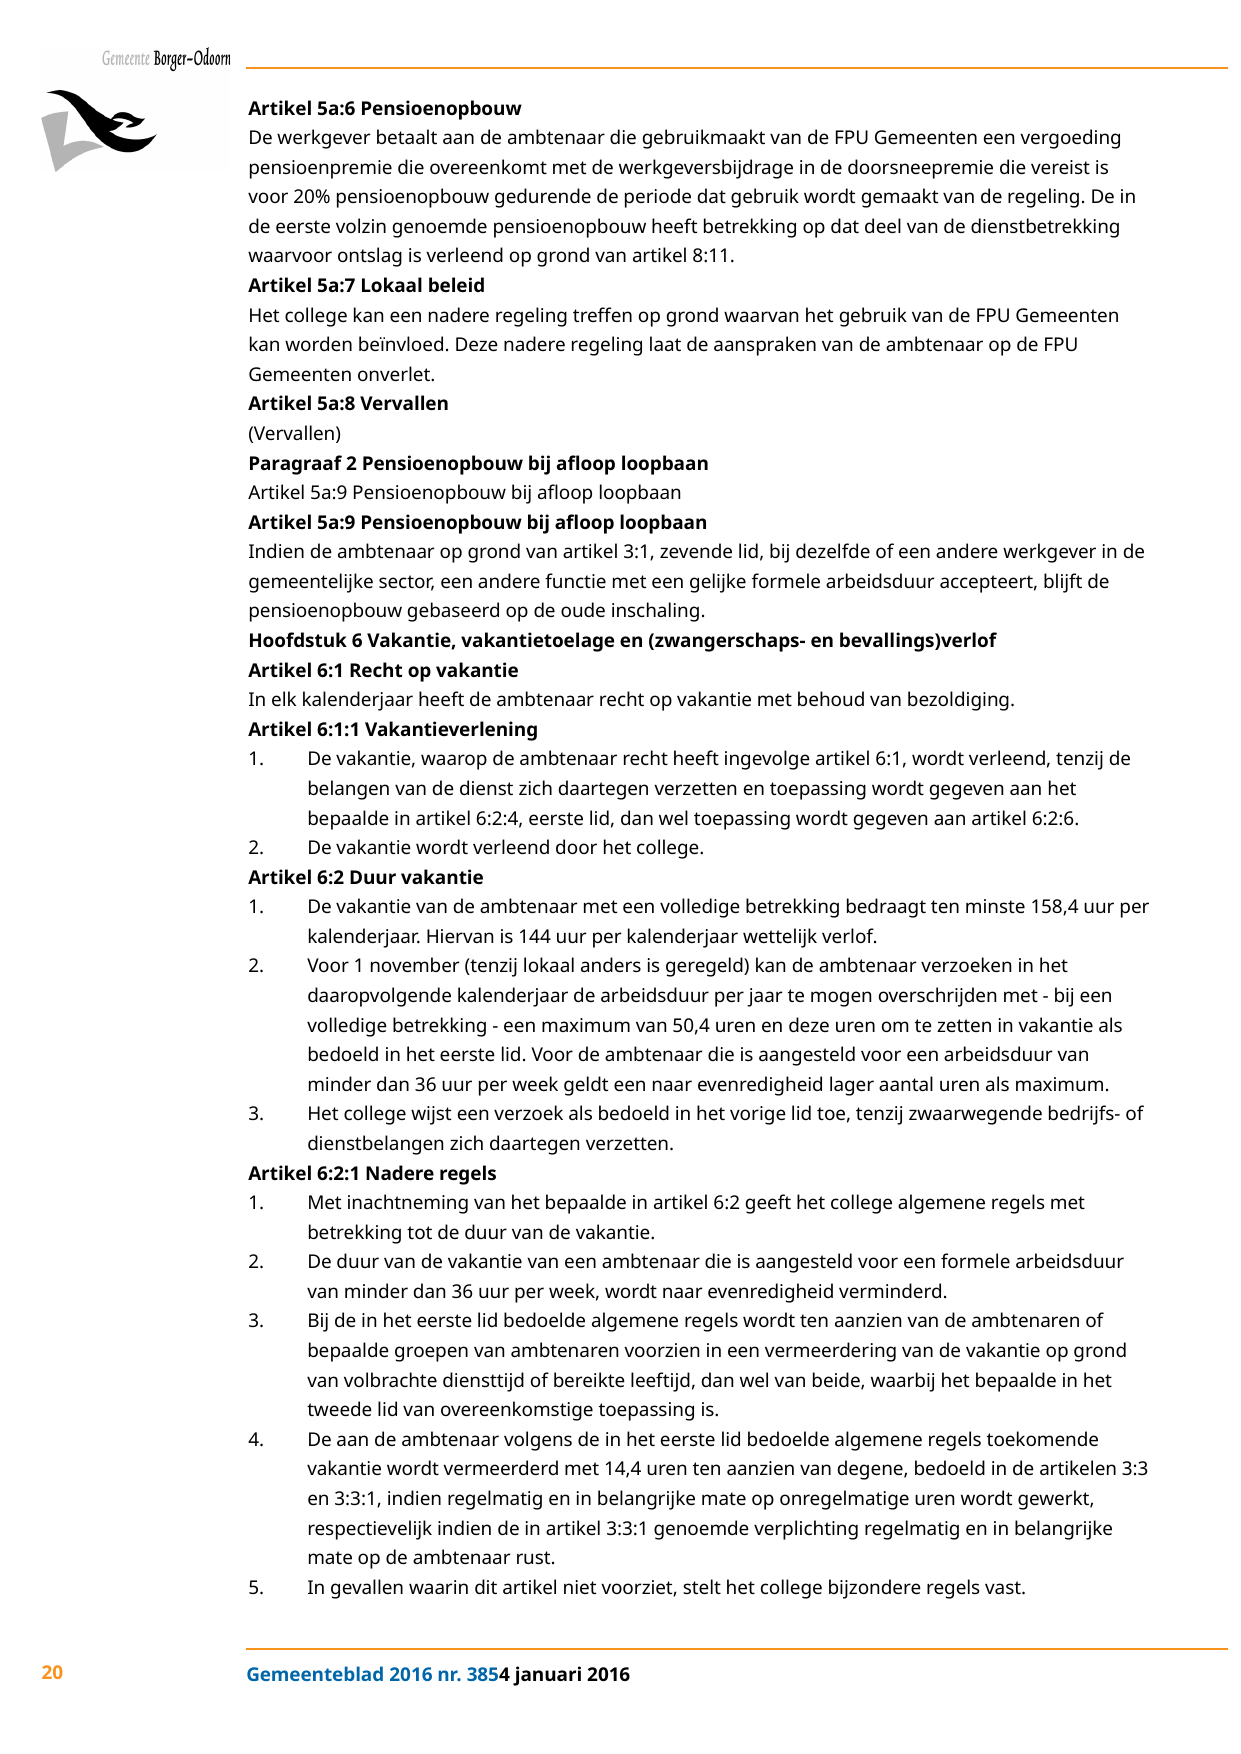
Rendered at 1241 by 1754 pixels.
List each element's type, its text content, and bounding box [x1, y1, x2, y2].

text Artikel 5a:9 Pensioenopbouw bij afloop loopbaan [248, 479, 1152, 505]
text Het college kan een nadere regeling treffen op grond waarvan het gebruik van de FPU Gemeenten kan worden beïnvloed. Deze nadere regeling laat de aanspraken van de ambtenaar op de FPU Gemeenten onverlet. [248, 302, 1152, 387]
text Artikel 6:1 Recht op vakantie [248, 657, 1152, 683]
text Indien de ambtenaar op grond van artikel 3:1, zevende lid, bij dezelfde of een andere werkgever in de gemeentelijke sector, een andere functie met een gelijke formele arbeidsduur accepteert, blijft de pensioenopbouw gebaseerd op de oude inschaling. [248, 538, 1152, 623]
list De aan de ambtenaar volgens de in het eerste lid bedoelde algemene regels toekomende vakantie wordt vermeerderd met 14,4 uren ten aanzien van degene, bedoeld in de artikelen 3:3 en 3:3:1, indien regelmatig en in belangrijke mate op onregelmatige uren wordt gewerkt, respectievelijk indien de in artikel 3:3:1 genoemde verplichting regelmatig en in belangrijke mate op de ambtenaar rust. [248, 1426, 1152, 1570]
text (Vervallen) [248, 420, 1152, 446]
text Artikel 6:2:1 Nadere regels [248, 1160, 1152, 1186]
picture [41, 47, 231, 172]
list De vakantie wordt verleend door het college. [248, 834, 1152, 860]
text Artikel 6:1:1 Vakantieverlening [248, 716, 1152, 742]
list De vakantie van de ambtenaar met een volledige betrekking bedraagt ten minste 158,4 uur per kalenderjaar. Hiervan is 144 uur per kalenderjaar wettelijk verlof. [248, 893, 1152, 949]
text Artikel 5a:7 Lokaal beleid [248, 272, 1152, 298]
text Artikel 5a:6 Pensioenopbouw [248, 95, 1152, 121]
text De werkgever betaalt aan de ambtenaar die gebruikmaakt van de FPU Gemeenten een vergoeding pensioenpremie die overeenkomt met de werkgeversbijdrage in de doorsneepremie die vereist is voor 20% pensioenopbouw gedurende de periode dat gebruik wordt gemaakt van de regeling. De in de eerste volzin genoemde pensioenopbouw heeft betrekking op dat deel van de dienstbetrekking waarvoor ontslag is verleend op grond van artikel 8:11. [248, 124, 1152, 268]
text Artikel 6:2 Duur vakantie [248, 864, 1152, 890]
list Het college wijst een verzoek als bedoeld in het vorige lid toe, tenzij zwaarwegende bedrijfs- of dienstbelangen zich daartegen verzetten. [248, 1101, 1152, 1156]
text Artikel 5a:8 Vervallen [248, 391, 1152, 416]
list In gevallen waarin dit artikel niet voorziet, stelt het college bijzondere regels vast. [248, 1574, 1152, 1600]
list De duur van de vakantie van een ambtenaar die is aangesteld voor een formele arbeidsduur van minder dan 36 uur per week, wordt naar evenredigheid verminderd. [248, 1248, 1152, 1304]
text In elk kalenderjaar heeft de ambtenaar recht op vakantie met behoud van bezoldiging. [248, 686, 1152, 712]
list Met inachtneming van het bepaalde in artikel 6:2 geeft het college algemene regels met betrekking tot de duur van de vakantie. [248, 1189, 1152, 1245]
list De vakantie, waarop de ambtenaar recht heeft ingevolge artikel 6:1, wordt verleend, tenzij de belangen van de dienst zich daartegen verzetten en toepassing wordt gegeven aan het bepaalde in artikel 6:2:4, eerste lid, dan wel toepassing wordt gegeven aan artikel 6:2:6. [248, 746, 1152, 831]
text Paragraaf 2 Pensioenopbouw bij afloop loopbaan [248, 450, 1152, 476]
list Voor 1 november (tenzij lokaal anders is geregeld) kan de ambtenaar verzoeken in het daaropvolgende kalenderjaar de arbeidsduur per jaar te mogen overschrijden met - bij een volledige betrekking - een maximum van 50,4 uren en deze uren om te zetten in vakantie als bedoeld in het eerste lid. Voor de ambtenaar die is aangesteld voor een arbeidsduur van minder dan 36 uur per week geldt een naar evenredigheid lager aantal uren als maximum. [248, 953, 1152, 1097]
list Bij de in het eerste lid bedoelde algemene regels wordt ten aanzien van de ambtenaren of bepaalde groepen van ambtenaren voorzien in een vermeerdering van de vakantie op grond van volbrachte diensttijd of bereikte leeftijd, dan wel van beide, waarbij het bepaalde in het tweede lid van overeenkomstige toepassing is. [248, 1308, 1152, 1422]
text Artikel 5a:9 Pensioenopbouw bij afloop loopbaan [248, 509, 1152, 535]
text Hoofdstuk 6 Vakantie, vakantietoelage en (zwangerschaps- en bevallings)verlof [248, 627, 1152, 653]
